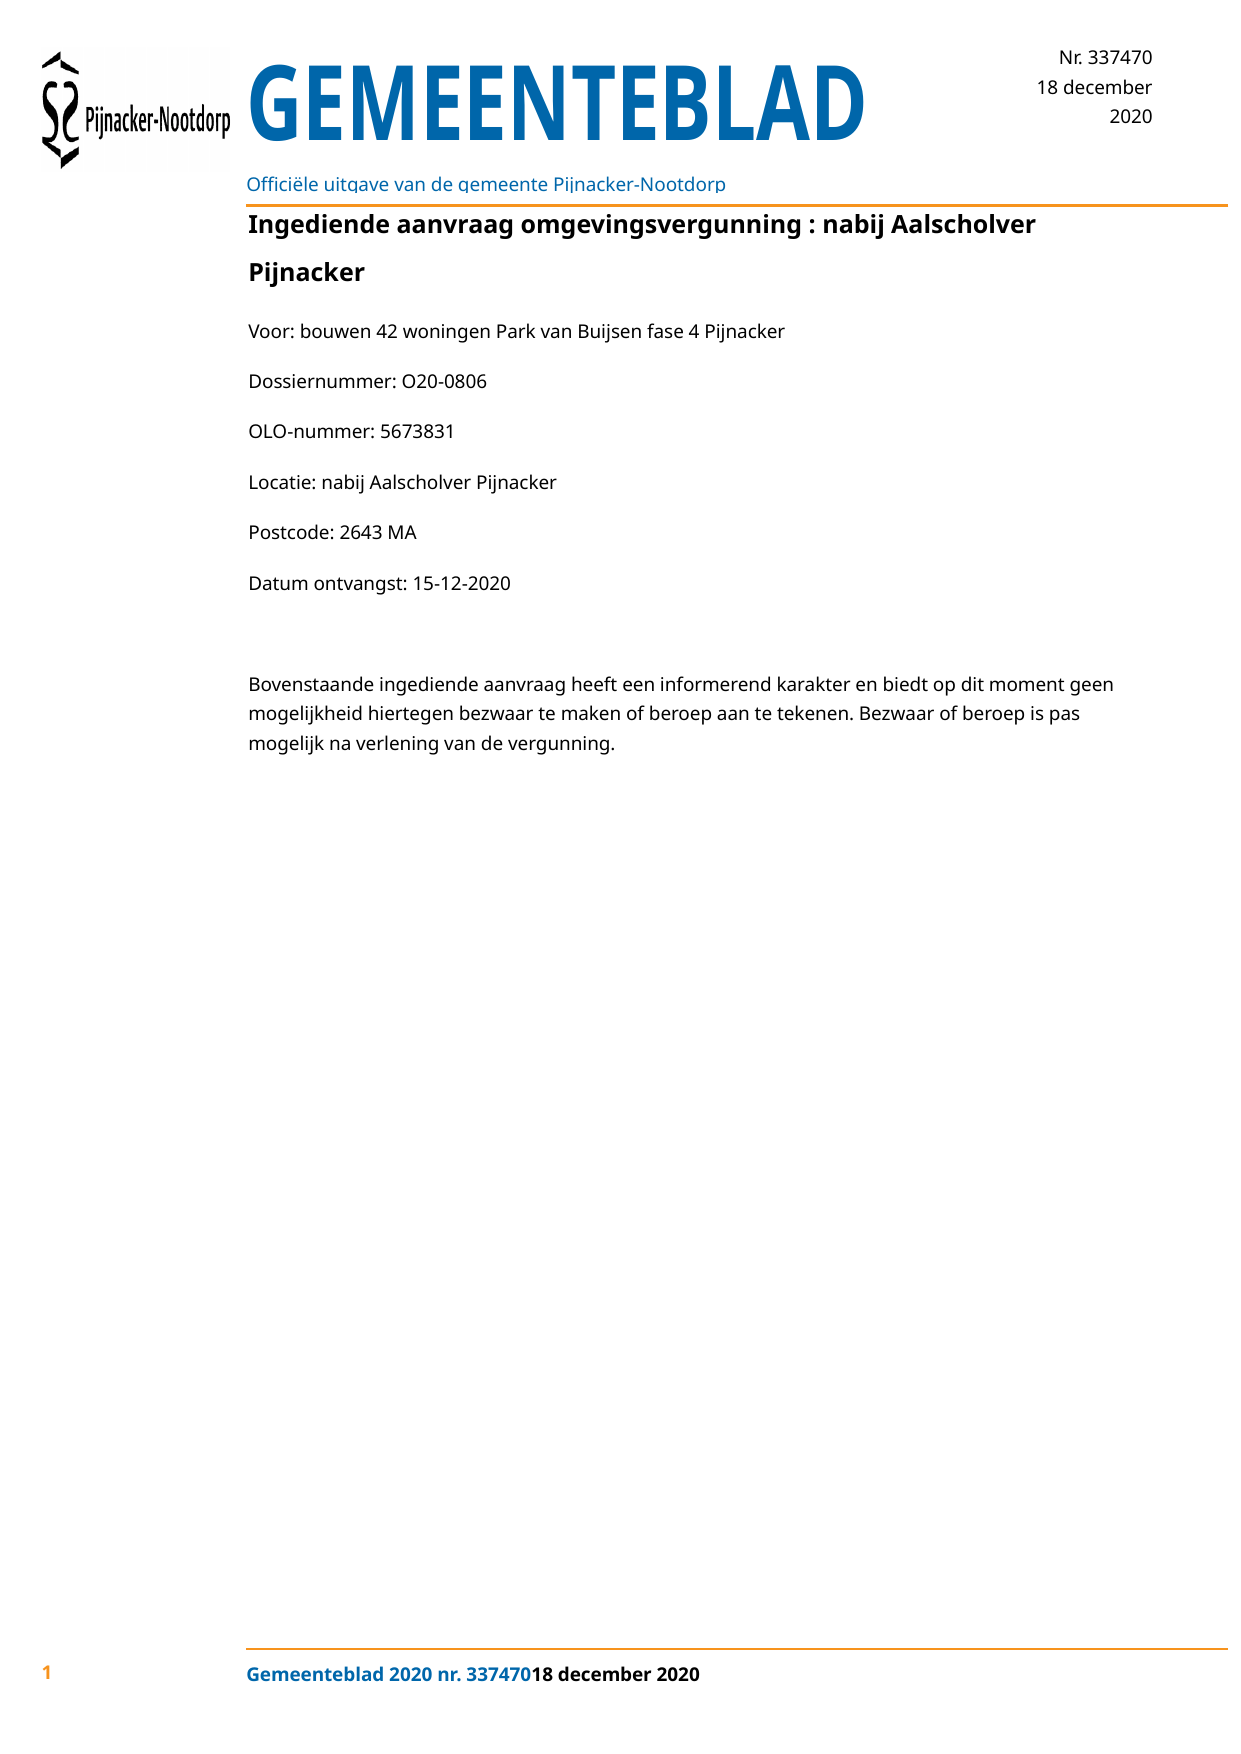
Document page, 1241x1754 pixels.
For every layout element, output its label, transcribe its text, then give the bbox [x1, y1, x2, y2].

text Postcode: 2643 MA [248, 519, 1152, 545]
picture [41, 47, 231, 172]
text OLO-nummer: 5673831 [248, 419, 1152, 444]
text Ingediende aanvraag omgevingsvergunning : nabij Aalscholver Pijnacker [248, 207, 1152, 288]
text Bovenstaande ingediende aanvraag heeft een informerend karakter en biedt op dit moment geen mogelijkheid hiertegen bezwaar te maken of beroep aan te tekenen. Bezwaar of beroep is pas mogelijk na verlening van de vergunning. [248, 671, 1152, 756]
text Locatie: nabij Aalscholver Pijnacker [248, 469, 1152, 495]
text Datum ontvangst: 15-12-2020 [248, 570, 1152, 596]
text Voor: bouwen 42 woningen Park van Buijsen fase 4 Pijnacker [248, 318, 1152, 344]
text Dossiernummer: O20-0806 [248, 368, 1152, 394]
